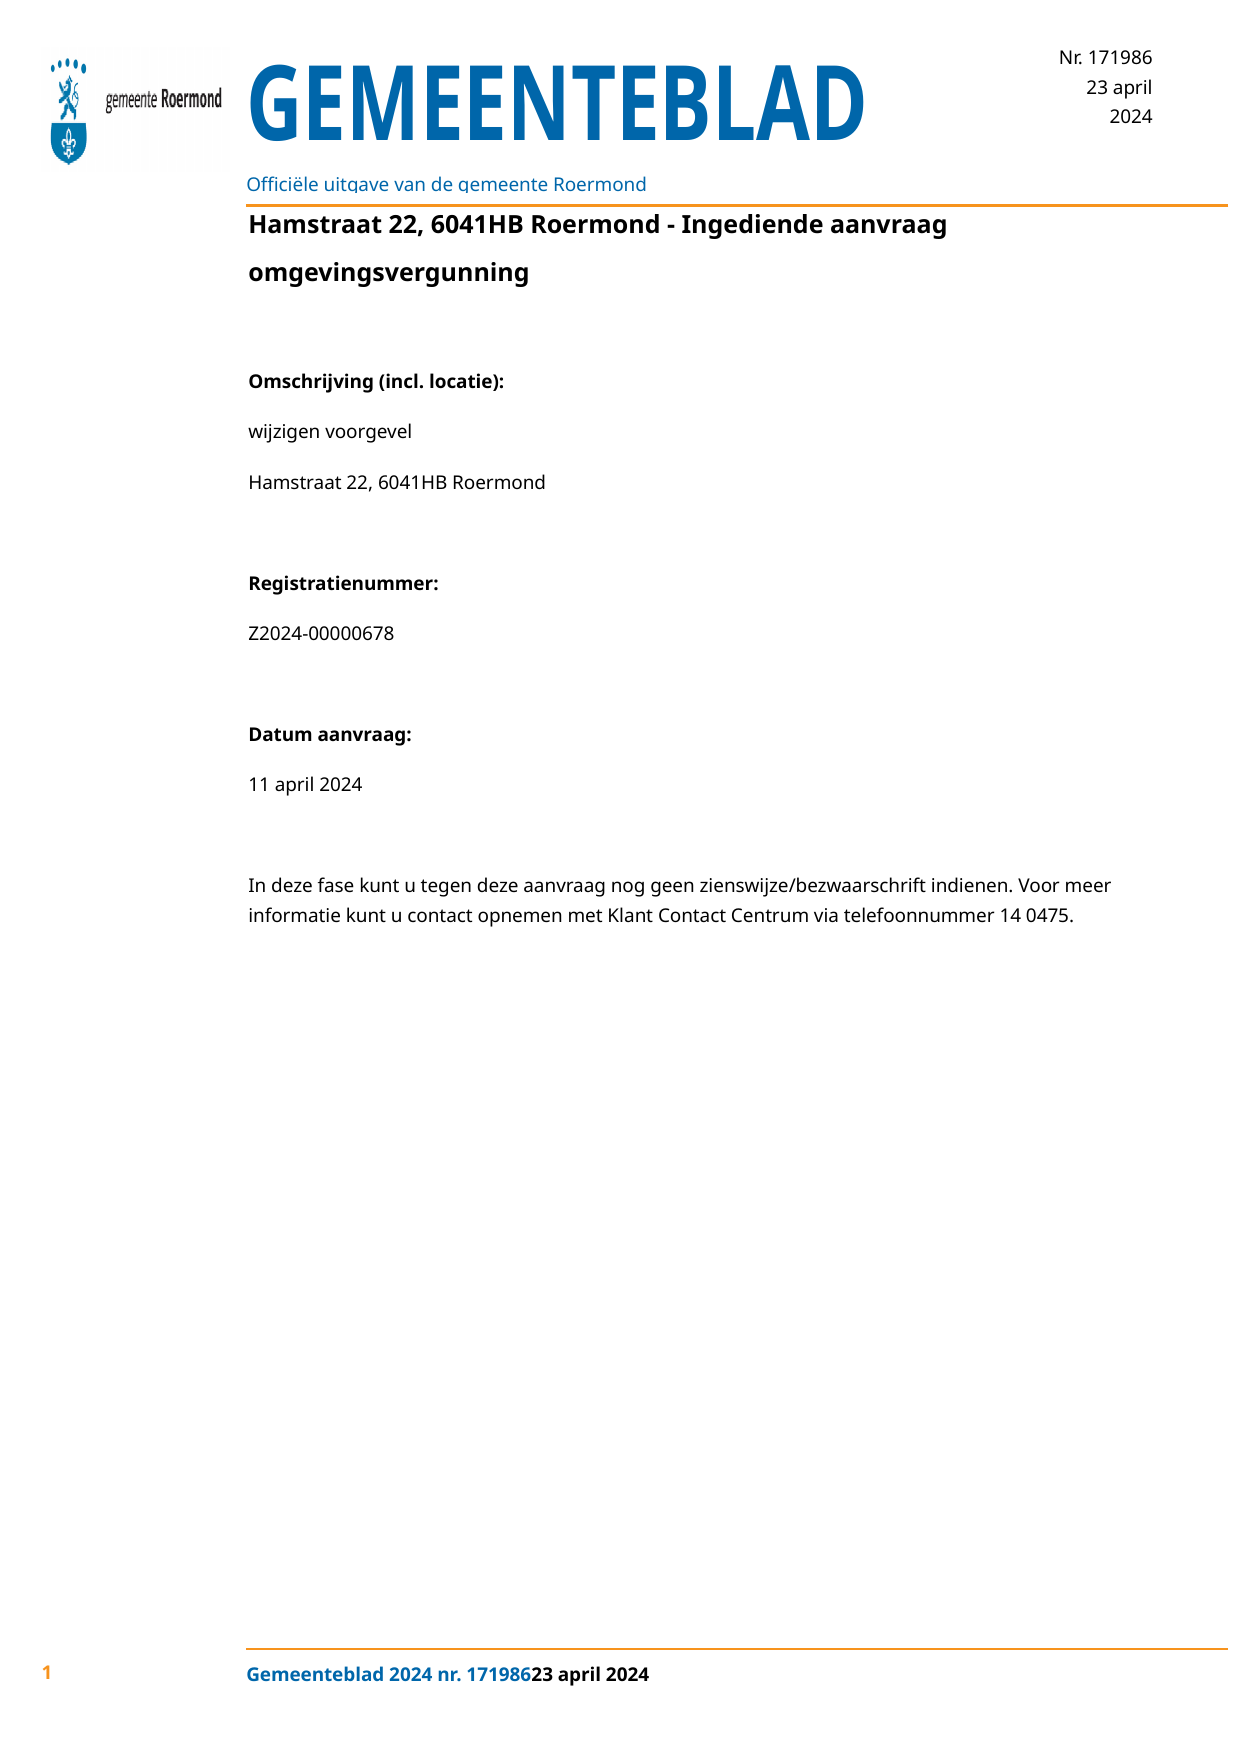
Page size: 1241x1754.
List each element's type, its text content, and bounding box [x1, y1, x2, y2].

text In deze fase kunt u tegen deze aanvraag nog geen zienswijze/bezwaarschrift indienen. Voor meer informatie kunt u contact opnemen met Klant Contact Centrum via telefoonnummer 14 0475. [248, 872, 1152, 928]
text Z2024-00000678 [248, 620, 1152, 646]
text Hamstraat 22, 6041HB Roermond - Ingediende aanvraag omgevingsvergunning [248, 207, 1152, 288]
text Hamstraat 22, 6041HB Roermond [248, 469, 1152, 495]
text Datum aanvraag: [248, 721, 1152, 747]
text 11 april 2024 [248, 772, 1152, 797]
text Registratienummer: [248, 570, 1152, 596]
text wijzigen voorgevel [248, 419, 1152, 444]
text Omschrijving (incl. locatie): [248, 368, 1152, 394]
picture [41, 47, 231, 172]
